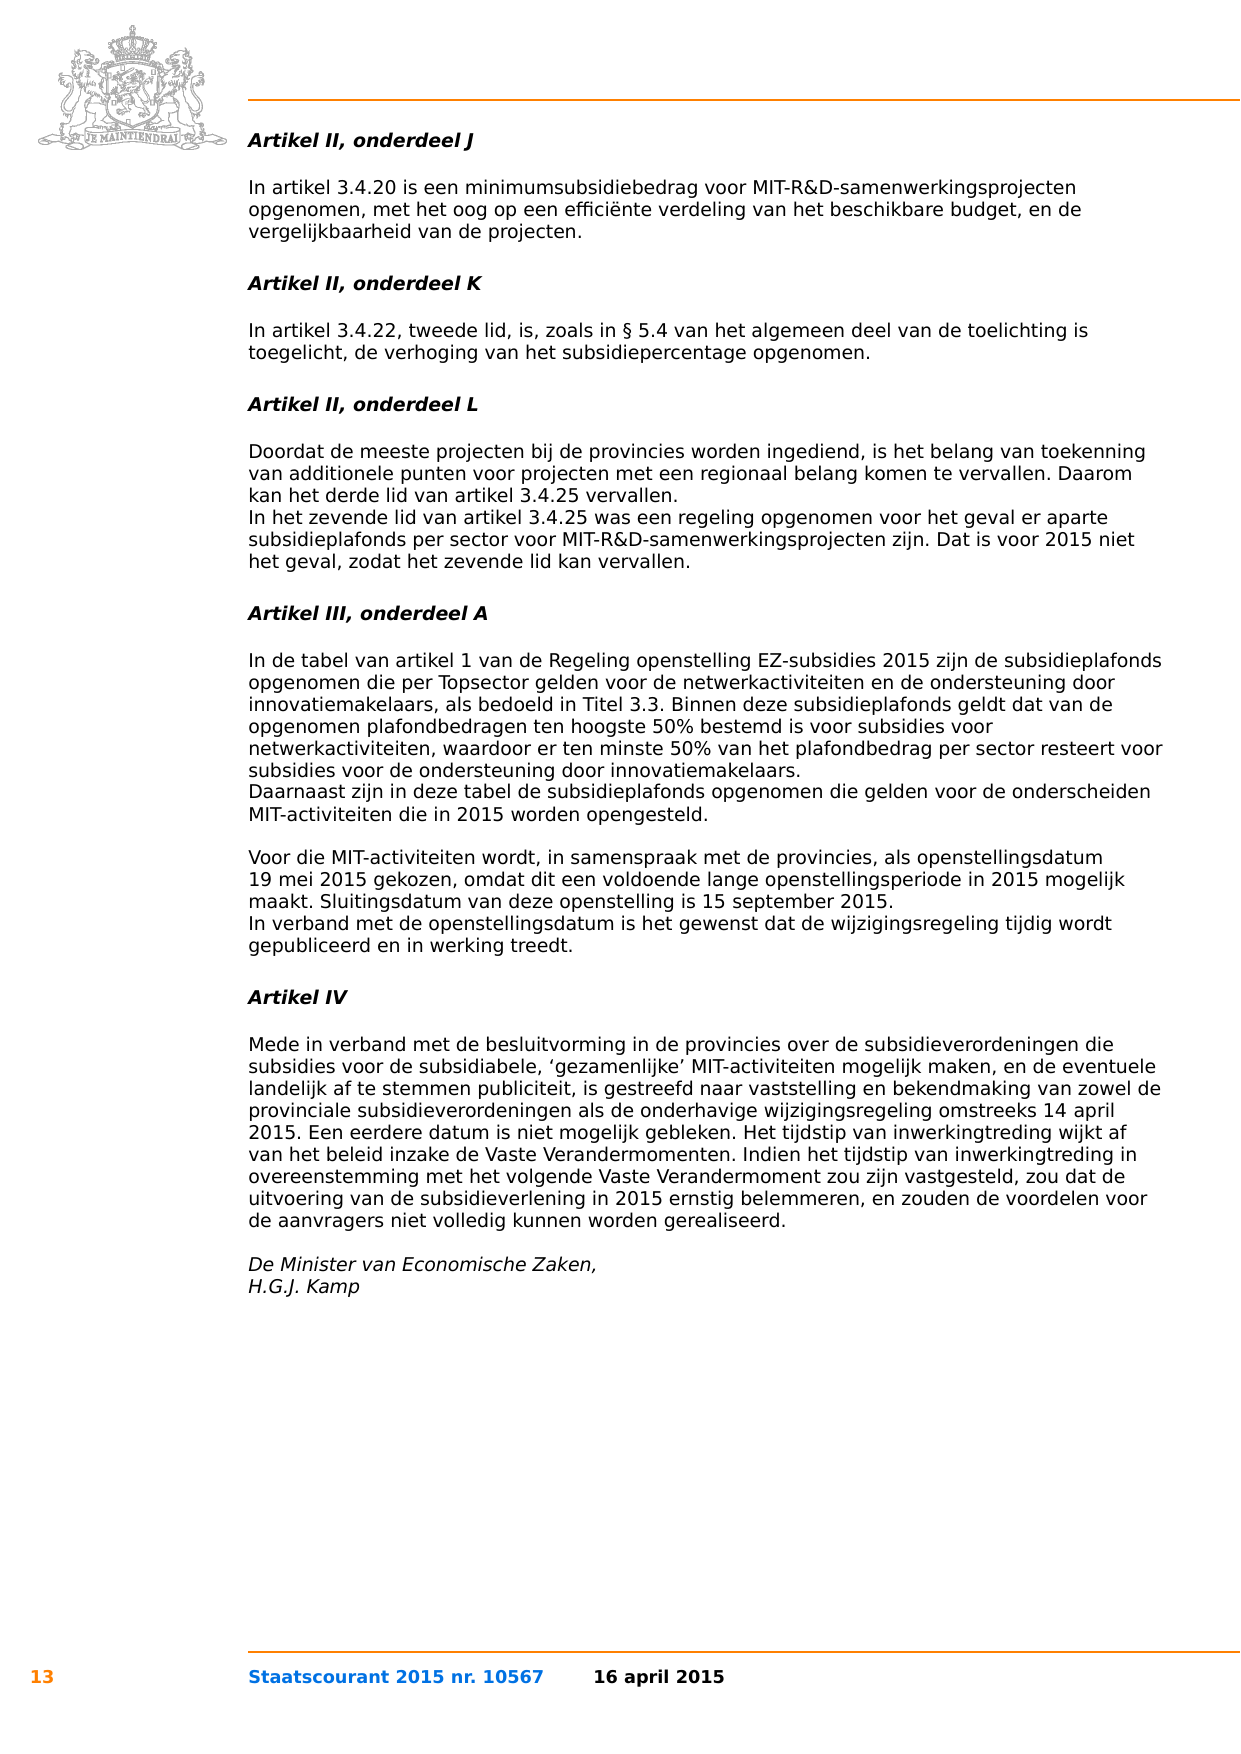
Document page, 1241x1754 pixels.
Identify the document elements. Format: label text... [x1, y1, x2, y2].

subtitle Artikel II, onderdeel K [248, 273, 1163, 295]
text In de tabel van artikel 1 van de Regeling openstelling EZ-subsidies 2015 zijn de subsidieplafonds opgenomen die per Topsector gelden voor de netwerkactiviteiten en de ondersteuning door innovatiemakelaars, als bedoeld in Titel 3.3. Binnen deze subsidieplafonds geldt dat van de opgenomen plafondbedragen ten hoogste 50% bestemd is voor subsidies voor netwerkactiviteiten, waardoor er ten minste 50% van het plafondbedrag per sector resteert voor subsidies voor de ondersteuning door innovatiemakelaars. [248, 649, 1163, 781]
text Daarnaast zijn in deze tabel de subsidieplafonds opgenomen die gelden voor de onderscheiden MIT-activiteiten die in 2015 worden opengesteld. [248, 781, 1163, 825]
subtitle Artikel II, onderdeel L [248, 394, 1163, 416]
text De Minister van Economische Zaken, H.G.J. Kamp [248, 1254, 1163, 1298]
text Doordat de meeste projecten bij de provincies worden ingediend, is het belang van toekenning van additionele punten voor projecten met een regionaal belang komen te vervallen. Daarom kan het derde lid van artikel 3.4.25 vervallen. [248, 441, 1163, 507]
subtitle Artikel III, onderdeel A [248, 603, 1163, 624]
picture [38, 25, 227, 150]
text In artikel 3.4.20 is een minimumsubsidiebedrag voor MIT-R&D-samenwerkingsprojecten opgenomen, met het oog op een efficiënte verdeling van het beschikbare budget, en de vergelijkbaarheid van de projecten. [248, 177, 1163, 243]
subtitle Artikel IV [248, 987, 1163, 1009]
subtitle Artikel II, onderdeel J [248, 130, 1163, 152]
text Mede in verband met de besluitvorming in de provincies over de subsidieverordeningen die subsidies voor de subsidiabele, ‘gezamenlijke’ MIT-activiteiten mogelijk maken, en de eventuele landelijk af te stemmen publiciteit, is gestreefd naar vaststelling en bekendmaking van zowel de provinciale subsidieverordeningen als de onderhavige wijzigingsregeling omstreeks 14 april 2015. Een eerdere datum is niet mogelijk gebleken. Het tijdstip van inwerkingtreding wijkt af van het beleid inzake de Vaste Verandermomenten. Indien het tijdstip van inwerkingtreding in overeenstemming met het volgende Vaste Verandermoment zou zijn vastgesteld, zou dat de uitvoering van de subsidieverlening in 2015 ernstig belemmeren, en zouden de voordelen voor de aanvragers niet volledig kunnen worden gerealiseerd. [248, 1034, 1163, 1232]
text In artikel 3.4.22, tweede lid, is, zoals in § 5.4 van het algemeen deel van de toelichting is toegelicht, de verhoging van het subsidiepercentage opgenomen. [248, 320, 1163, 364]
text Voor die MIT-activiteiten wordt, in samenspraak met de provincies, als openstellingsdatum 19 mei 2015 gekozen, omdat dit een voldoende lange openstellingsperiode in 2015 mogelijk maakt. Sluitingsdatum van deze openstelling is 15 september 2015. [248, 847, 1163, 913]
text In het zevende lid van artikel 3.4.25 was een regeling opgenomen voor het geval er aparte subsidieplafonds per sector voor MIT-R&D-samenwerkingsprojecten zijn. Dat is voor 2015 niet het geval, zodat het zevende lid kan vervallen. [248, 507, 1163, 573]
text In verband met de openstellingsdatum is het gewenst dat de wijzigingsregeling tijdig wordt gepubliceerd en in werking treedt. [248, 913, 1163, 957]
